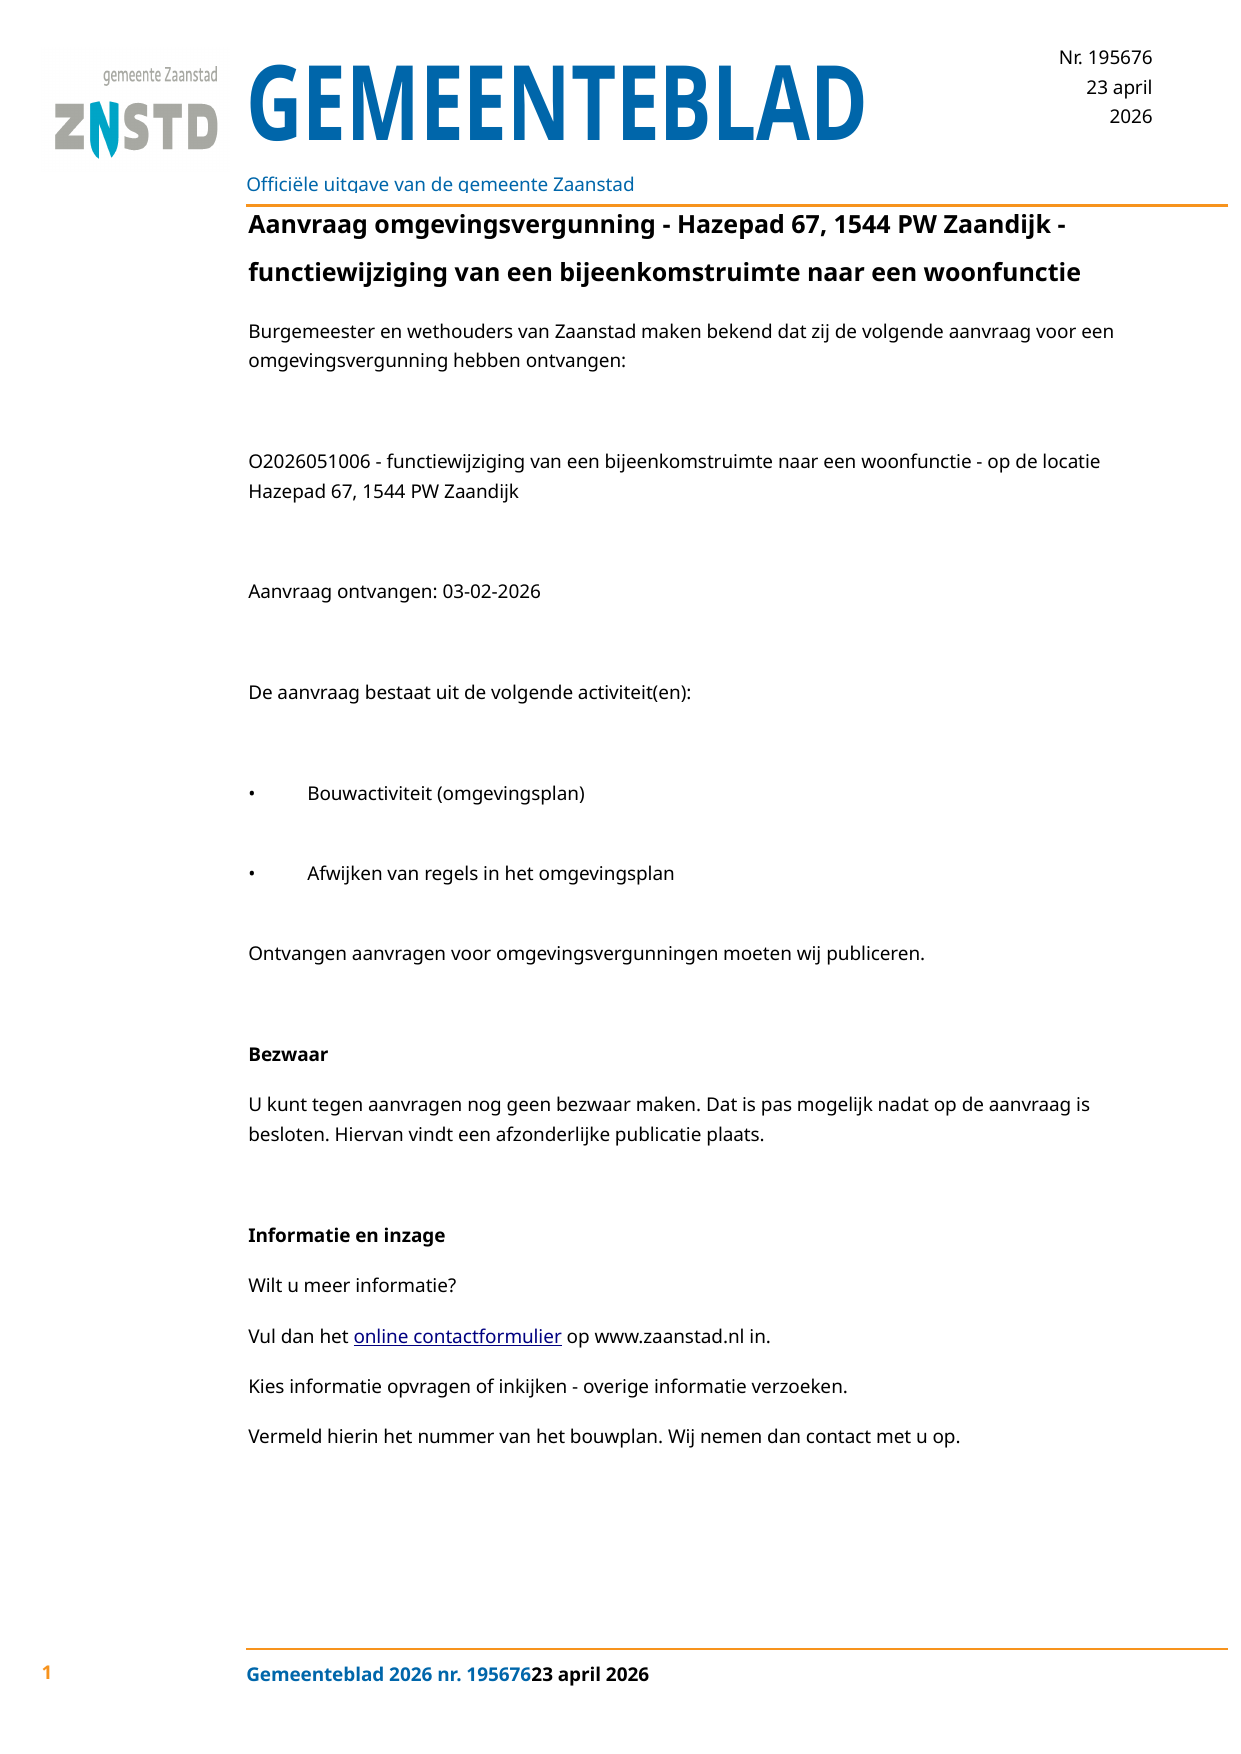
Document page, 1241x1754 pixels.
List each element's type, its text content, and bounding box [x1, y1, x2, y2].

text Aanvraag ontvangen: 03-02-2026 [248, 579, 1152, 604]
text Vermeld hierin het nummer van het bouwplan. Wij nemen dan contact met u op. [248, 1424, 1152, 1449]
text De aanvraag bestaat uit de volgende activiteit(en): [248, 679, 1152, 705]
text Kies informatie opvragen of inkijken - overige informatie verzoeken. [248, 1373, 1152, 1399]
picture [41, 47, 231, 172]
text Bezwaar [248, 1041, 1152, 1067]
text Informatie en inzage [248, 1222, 1152, 1248]
text Vul dan het online contactformulier op www.zaanstad.nl in. [248, 1323, 1152, 1349]
text Aanvraag omgevingsvergunning - Hazepad 67, 1544 PW Zaandijk - functiewijziging van een bijeenkomstruimte naar een woonfunctie [248, 207, 1152, 288]
list Bouwactiviteit (omgevingsplan) [248, 780, 1152, 806]
text U kunt tegen aanvragen nog geen bezwaar maken. Dat is pas mogelijk nadat op de aanvraag is besloten. Hiervan vindt een afzonderlijke publicatie plaats. [248, 1092, 1152, 1147]
text Wilt u meer informatie? [248, 1272, 1152, 1298]
text O2026051006 - functiewijziging van een bijeenkomstruimte naar een woonfunctie - op de locatie Hazepad 67, 1544 PW Zaandijk [248, 448, 1152, 504]
text Ontvangen aanvragen voor omgevingsvergunningen moeten wij publiceren. [248, 940, 1152, 966]
list Afwijken van regels in het omgevingsplan [248, 860, 1152, 886]
text Burgemeester en wethouders van Zaanstad maken bekend dat zij de volgende aanvraag voor een omgevingsvergunning hebben ontvangen: [248, 318, 1152, 373]
